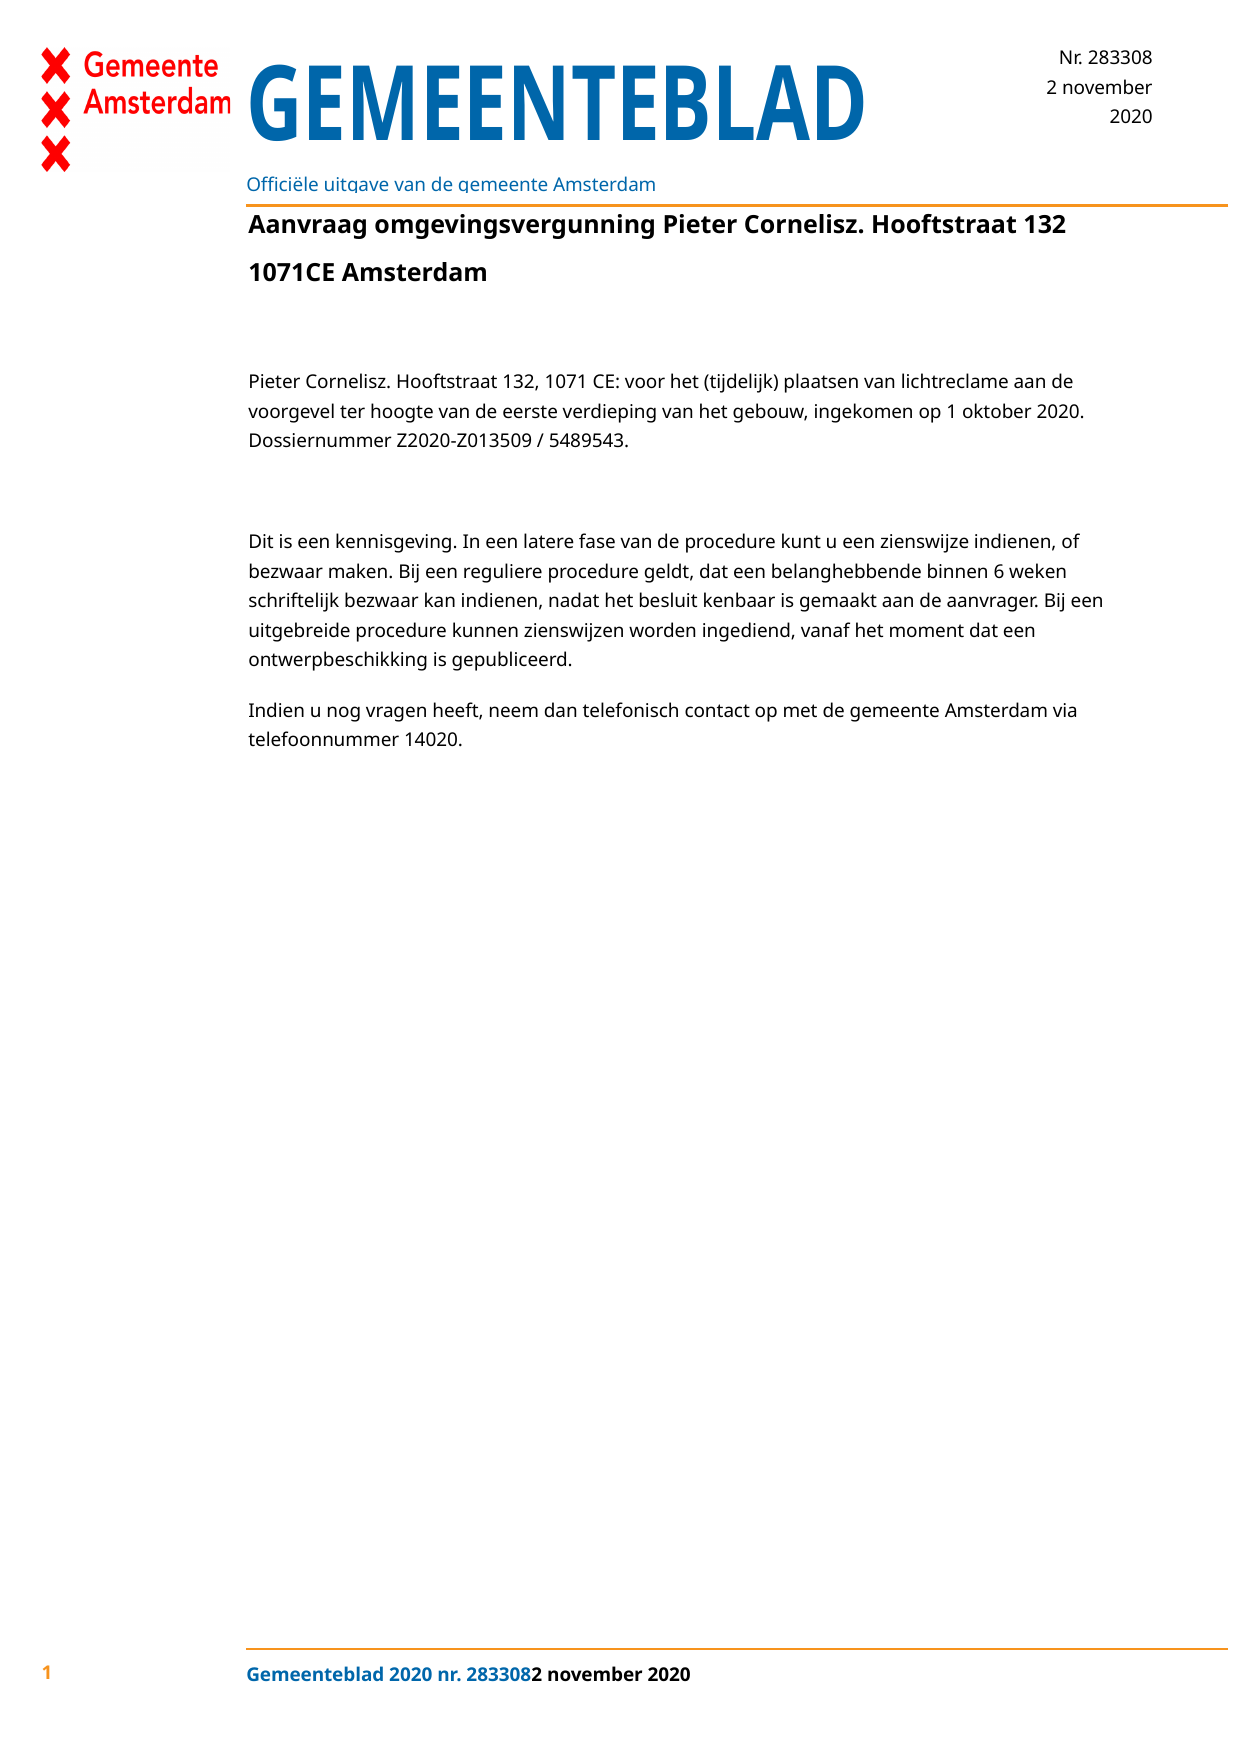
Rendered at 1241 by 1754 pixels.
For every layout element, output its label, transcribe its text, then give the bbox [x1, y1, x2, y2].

text Aanvraag omgevingsvergunning Pieter Cornelisz. Hooftstraat 132 1071CE Amsterdam [248, 207, 1152, 288]
text Indien u nog vragen heeft, neem dan telefonisch contact op met de gemeente Amsterdam via telefoonnummer 14020. [248, 697, 1152, 752]
text Dit is een kennisgeving. In een latere fase van de procedure kunt u een zienswijze indienen, of bezwaar maken. Bij een reguliere procedure geldt, dat een belanghebbende binnen 6 weken schriftelijk bezwaar kan indienen, nadat het besluit kenbaar is gemaakt aan de aanvrager. Bij een uitgebreide procedure kunnen zienswijzen worden ingediend, vanaf het moment dat een ontwerpbeschikking is gepubliceerd. [248, 528, 1152, 672]
text Pieter Cornelisz. Hooftstraat 132, 1071 CE: voor het (tijdelijk) plaatsen van lichtreclame aan de voorgevel ter hoogte van de eerste verdieping van het gebouw, ingekomen op 1 oktober 2020. Dossiernummer Z2020-Z013509 / 5489543. [248, 368, 1152, 453]
picture [41, 47, 231, 172]
